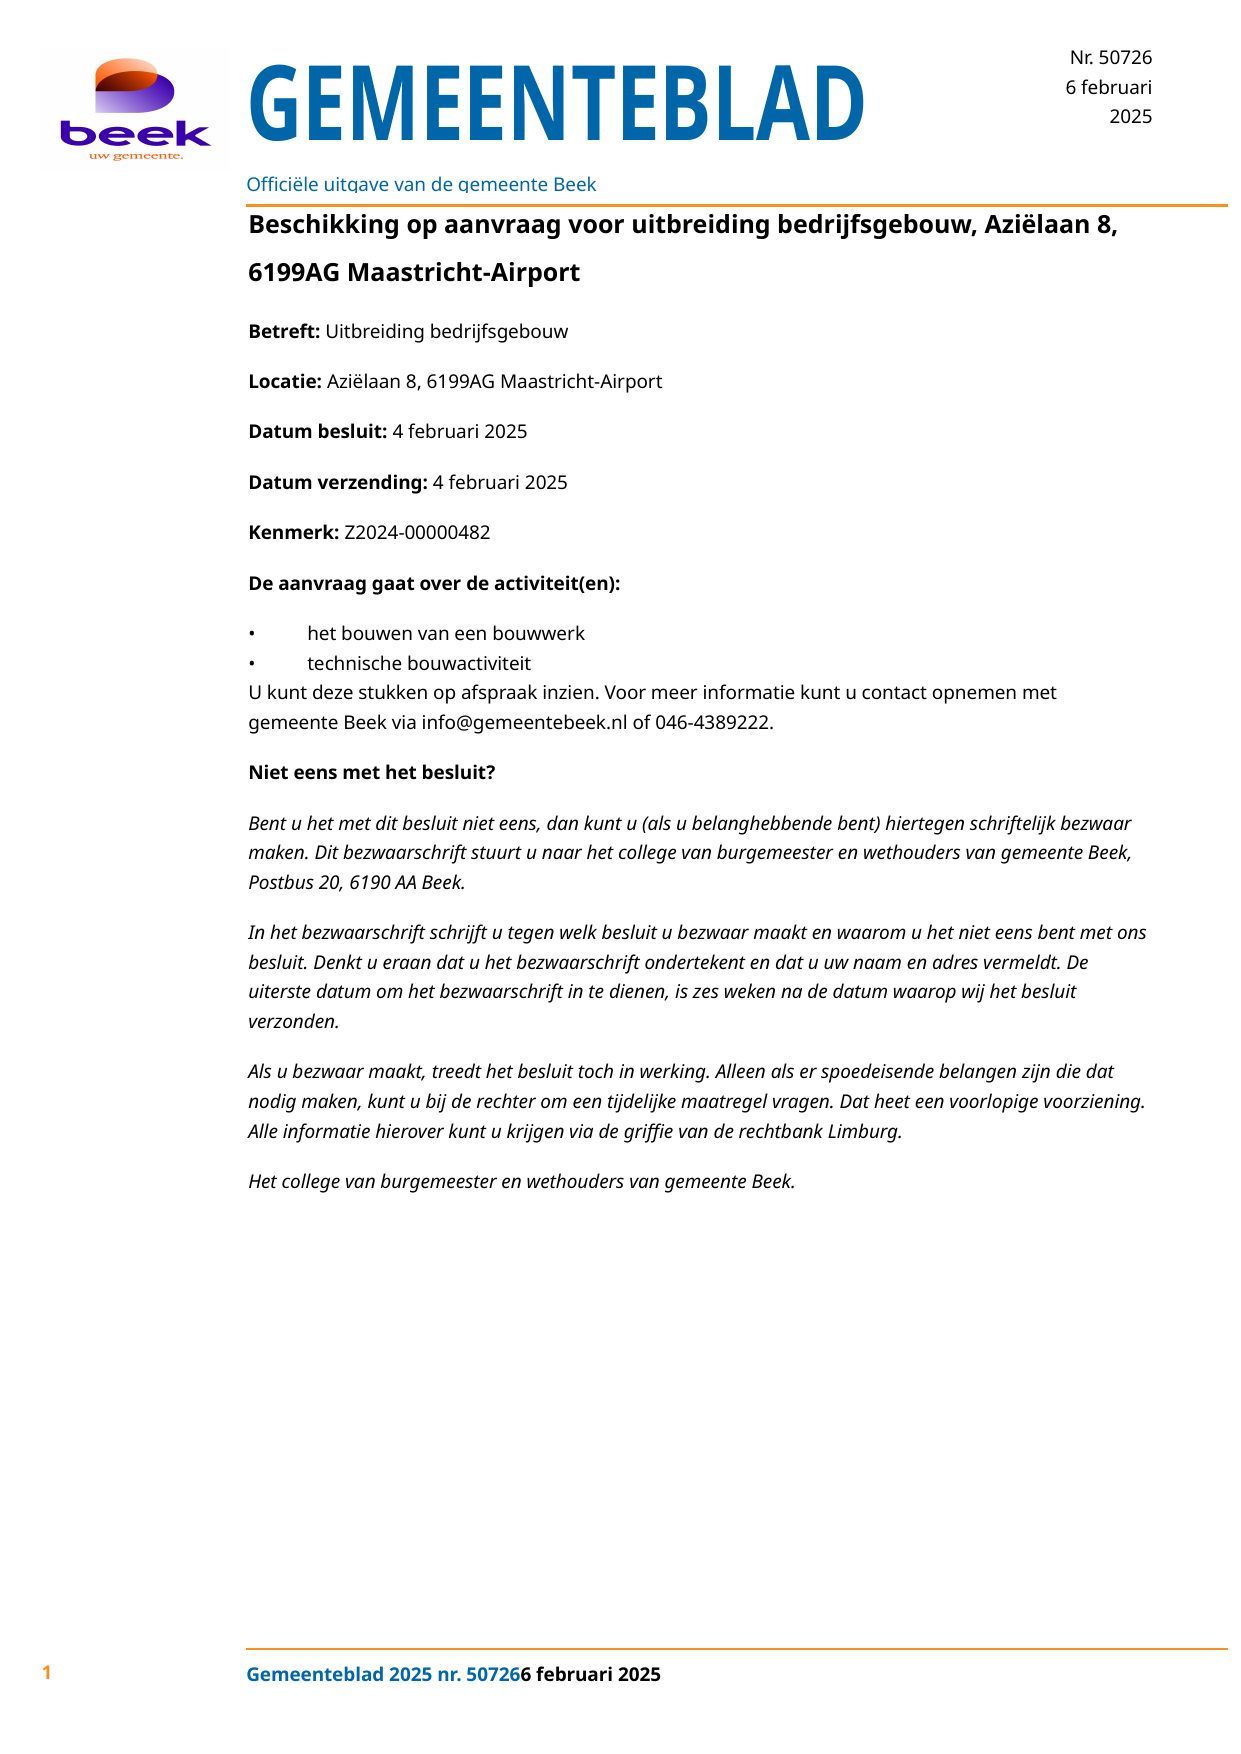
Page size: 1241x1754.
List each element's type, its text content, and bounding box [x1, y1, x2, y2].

text Bent u het met dit besluit niet eens, dan kunt u (als u belanghebbende bent) hiertegen schriftelijk bezwaar maken. Dit bezwaarschrift stuurt u naar het college van burgemeester en wethouders van gemeente Beek, Postbus 20, 6190 AA Beek. [248, 810, 1152, 895]
text Datum verzending: 4 februari 2025 [248, 469, 1152, 495]
text Kenmerk: Z2024-00000482 [248, 519, 1152, 545]
text Locatie: Aziëlaan 8, 6199AG Maastricht-Airport [248, 368, 1152, 394]
text Het college van burgemeester en wethouders van gemeente Beek. [248, 1168, 1152, 1194]
text U kunt deze stukken op afspraak inzien. Voor meer informatie kunt u contact opnemen met gemeente Beek via info@gemeentebeek.nl of 046-4389222. [248, 679, 1152, 735]
list technische bouwactiviteit [248, 650, 1152, 676]
text Betreft: Uitbreiding bedrijfsgebouw [248, 318, 1152, 344]
picture [41, 47, 231, 172]
text Als u bezwaar maakt, treedt het besluit toch in werking. Alleen als er spoedeisende belangen zijn die dat nodig maken, kunt u bij de rechter om een tijdelijke maatregel vragen. Dat heet een voorlopige voorziening. Alle informatie hierover kunt u krijgen via de griffie van de rechtbank Limburg. [248, 1059, 1152, 1144]
text Beschikking op aanvraag voor uitbreiding bedrijfsgebouw, Aziëlaan 8, 6199AG Maastricht-Airport [248, 207, 1152, 288]
list het bouwen van een bouwwerk [248, 620, 1152, 646]
text Datum besluit: 4 februari 2025 [248, 419, 1152, 444]
text Niet eens met het besluit? [248, 759, 1152, 785]
text De aanvraag gaat over de activiteit(en): [248, 570, 1152, 596]
text In het bezwaarschrift schrijft u tegen welk besluit u bezwaar maakt en waarom u het niet eens bent met ons besluit. Denkt u eraan dat u het bezwaarschrift ondertekent en dat u uw naam en adres vermeldt. De uiterste datum om het bezwaarschrift in te dienen, is zes weken na de datum waarop wij het besluit verzonden. [248, 919, 1152, 1034]
